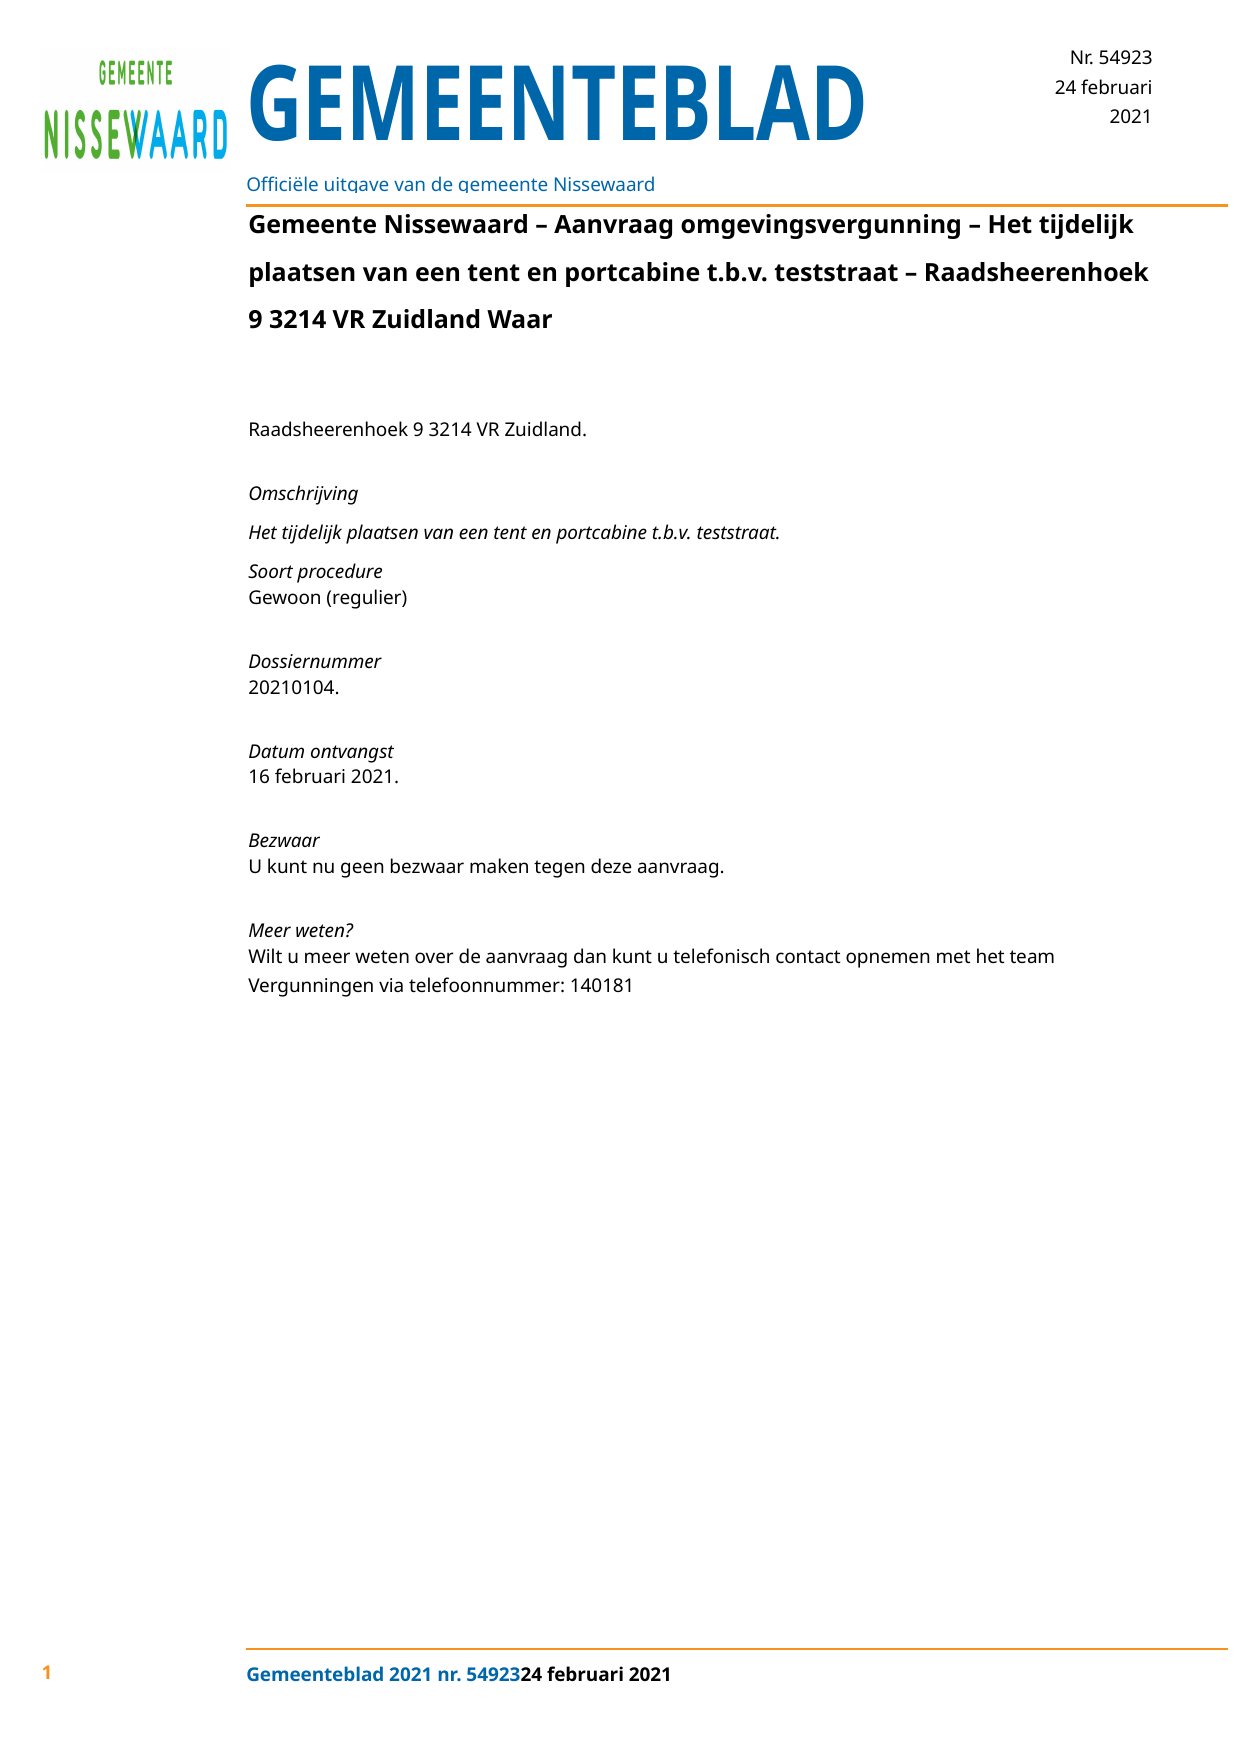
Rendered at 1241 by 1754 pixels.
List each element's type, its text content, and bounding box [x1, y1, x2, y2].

text Meer weten? [248, 917, 1152, 943]
text 16 februari 2021. [248, 763, 1152, 789]
text Raadsheerenhoek 9 3214 VR Zuidland. [248, 416, 1152, 442]
text Het tijdelijk plaatsen van een tent en portcabine t.b.v. teststraat. [248, 519, 1152, 545]
text Bezwaar [248, 827, 1152, 853]
picture [41, 47, 231, 172]
text 20210104. [248, 674, 1152, 699]
text U kunt nu geen bezwaar maken tegen deze aanvraag. [248, 853, 1152, 879]
text Soort procedure [248, 558, 1152, 584]
text Dossiernummer [248, 648, 1152, 674]
text Gemeente Nissewaard – Aanvraag omgevingsvergunning – Het tijdelijk plaatsen van een tent en portcabine t.b.v. teststraat – Raadsheerenhoek 9 3214 VR Zuidland Waar [248, 207, 1152, 336]
text Gewoon (regulier) [248, 584, 1152, 610]
text Datum ontvangst [248, 738, 1152, 763]
text Wilt u meer weten over de aanvraag dan kunt u telefonisch contact opnemen met het team Vergunningen via telefoonnummer: 140181 [248, 943, 1152, 998]
text Omschrijving [248, 480, 1152, 506]
